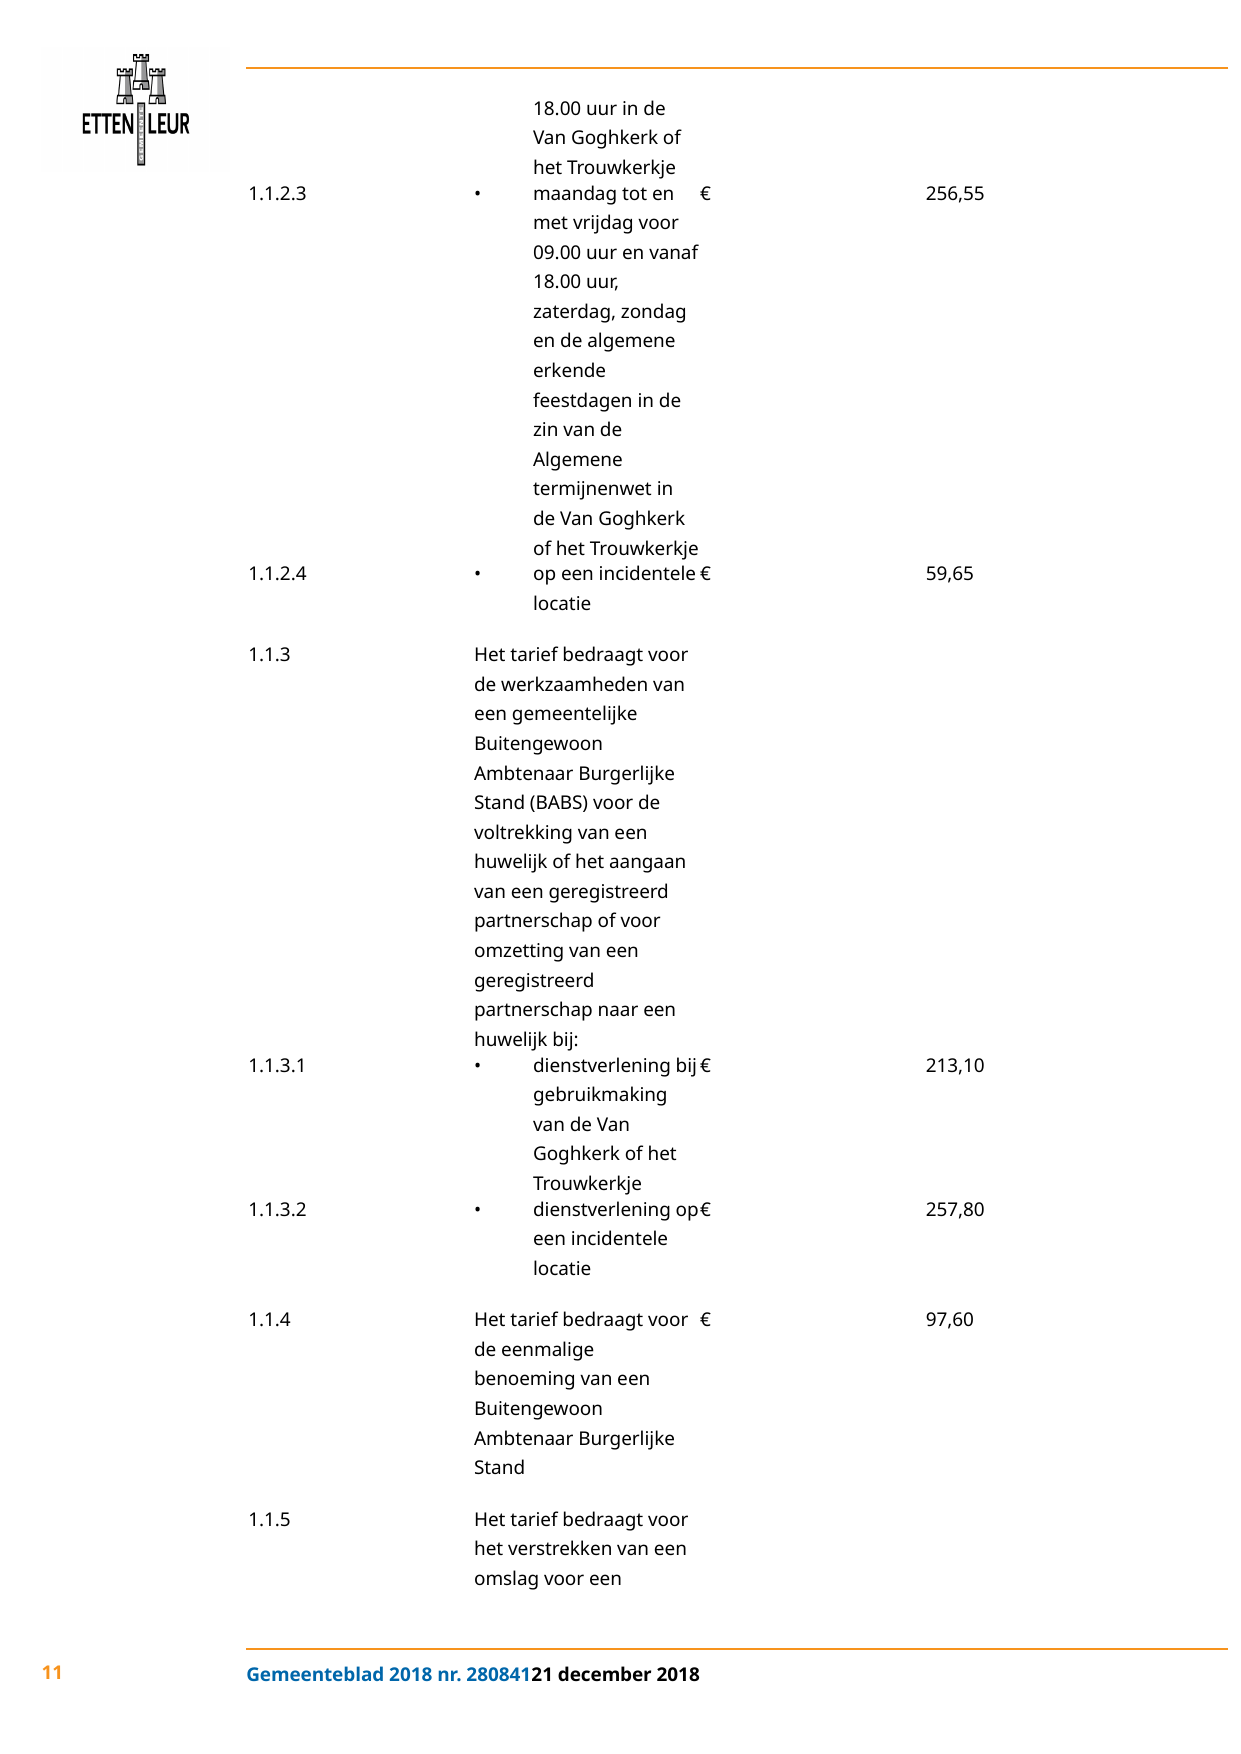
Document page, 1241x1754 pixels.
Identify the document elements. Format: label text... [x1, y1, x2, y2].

table_cell [248, 95, 474, 180]
table_cell 1.1.4 [248, 1306, 474, 1480]
table_cell 1.1.3.2 [248, 1196, 474, 1281]
table_cell [248, 1480, 474, 1506]
table_cell 1.1.2.3 [248, 180, 474, 560]
table_cell Het tarief bedraagt voor de werkzaamheden van een gemeentelijke Buitengewoon Ambtenaar Burgerlijke Stand (BABS) voor de voltrekking van een huwelijk of het aangaan van een geregistreerd partnerschap of voor omzetting van een geregistreerd partnerschap naar een huwelijk bij: [474, 641, 700, 1052]
table_cell [700, 1506, 926, 1591]
table_cell [700, 1281, 926, 1306]
table_cell dienstverlening bij gebruikmaking van de Van Goghkerk of het Trouwkerkje [474, 1052, 700, 1196]
table_cell [926, 641, 1152, 1052]
table_cell 1.1.5 [248, 1506, 474, 1591]
table_cell € [700, 1306, 926, 1480]
table_cell 257,80 [926, 1196, 1152, 1281]
table_cell [474, 616, 700, 641]
table_cell 97,60 [926, 1306, 1152, 1480]
table_cell [474, 1281, 700, 1306]
table_cell 1.1.2.4 [248, 560, 474, 616]
table_cell [248, 1281, 474, 1306]
table_cell [248, 616, 474, 641]
table_cell [700, 616, 926, 641]
table_cell Het tarief bedraagt voor de eenmalige benoeming van een Buitengewoon Ambtenaar Burgerlijke Stand [474, 1306, 700, 1480]
table_cell € [700, 560, 926, 616]
table_cell [700, 95, 926, 180]
table_cell [926, 1281, 1152, 1306]
table_cell maandag tot en met vrijdag voor 09.00 uur en vanaf 18.00 uur, zaterdag, zondag en de algemene erkende feestdagen in de zin van de Algemene termijnenwet in de Van Goghkerk of het Trouwkerkje [474, 180, 700, 560]
table_cell [474, 1480, 700, 1506]
table_cell 18.00 uur in de Van Goghkerk of het Trouwkerkje [474, 95, 700, 180]
table_cell [700, 1480, 926, 1506]
table_cell [926, 1506, 1152, 1591]
table_cell € [700, 1052, 926, 1196]
table_cell € [700, 1196, 926, 1281]
table_cell 213,10 [926, 1052, 1152, 1196]
table_cell 1.1.3.1 [248, 1052, 474, 1196]
table_cell [926, 1480, 1152, 1506]
table_cell 256,55 [926, 180, 1152, 560]
table_cell dienstverlening op een incidentele locatie [474, 1196, 700, 1281]
table_cell op een incidentele locatie [474, 560, 700, 616]
picture [41, 47, 231, 172]
table_cell [926, 616, 1152, 641]
table_cell € [700, 180, 926, 560]
table_cell Het tarief bedraagt voor het verstrekken van een omslag voor een [474, 1506, 700, 1591]
table_cell [700, 641, 926, 1052]
table_cell 1.1.3 [248, 641, 474, 1052]
table_cell [926, 95, 1152, 180]
table_cell 59,65 [926, 560, 1152, 616]
